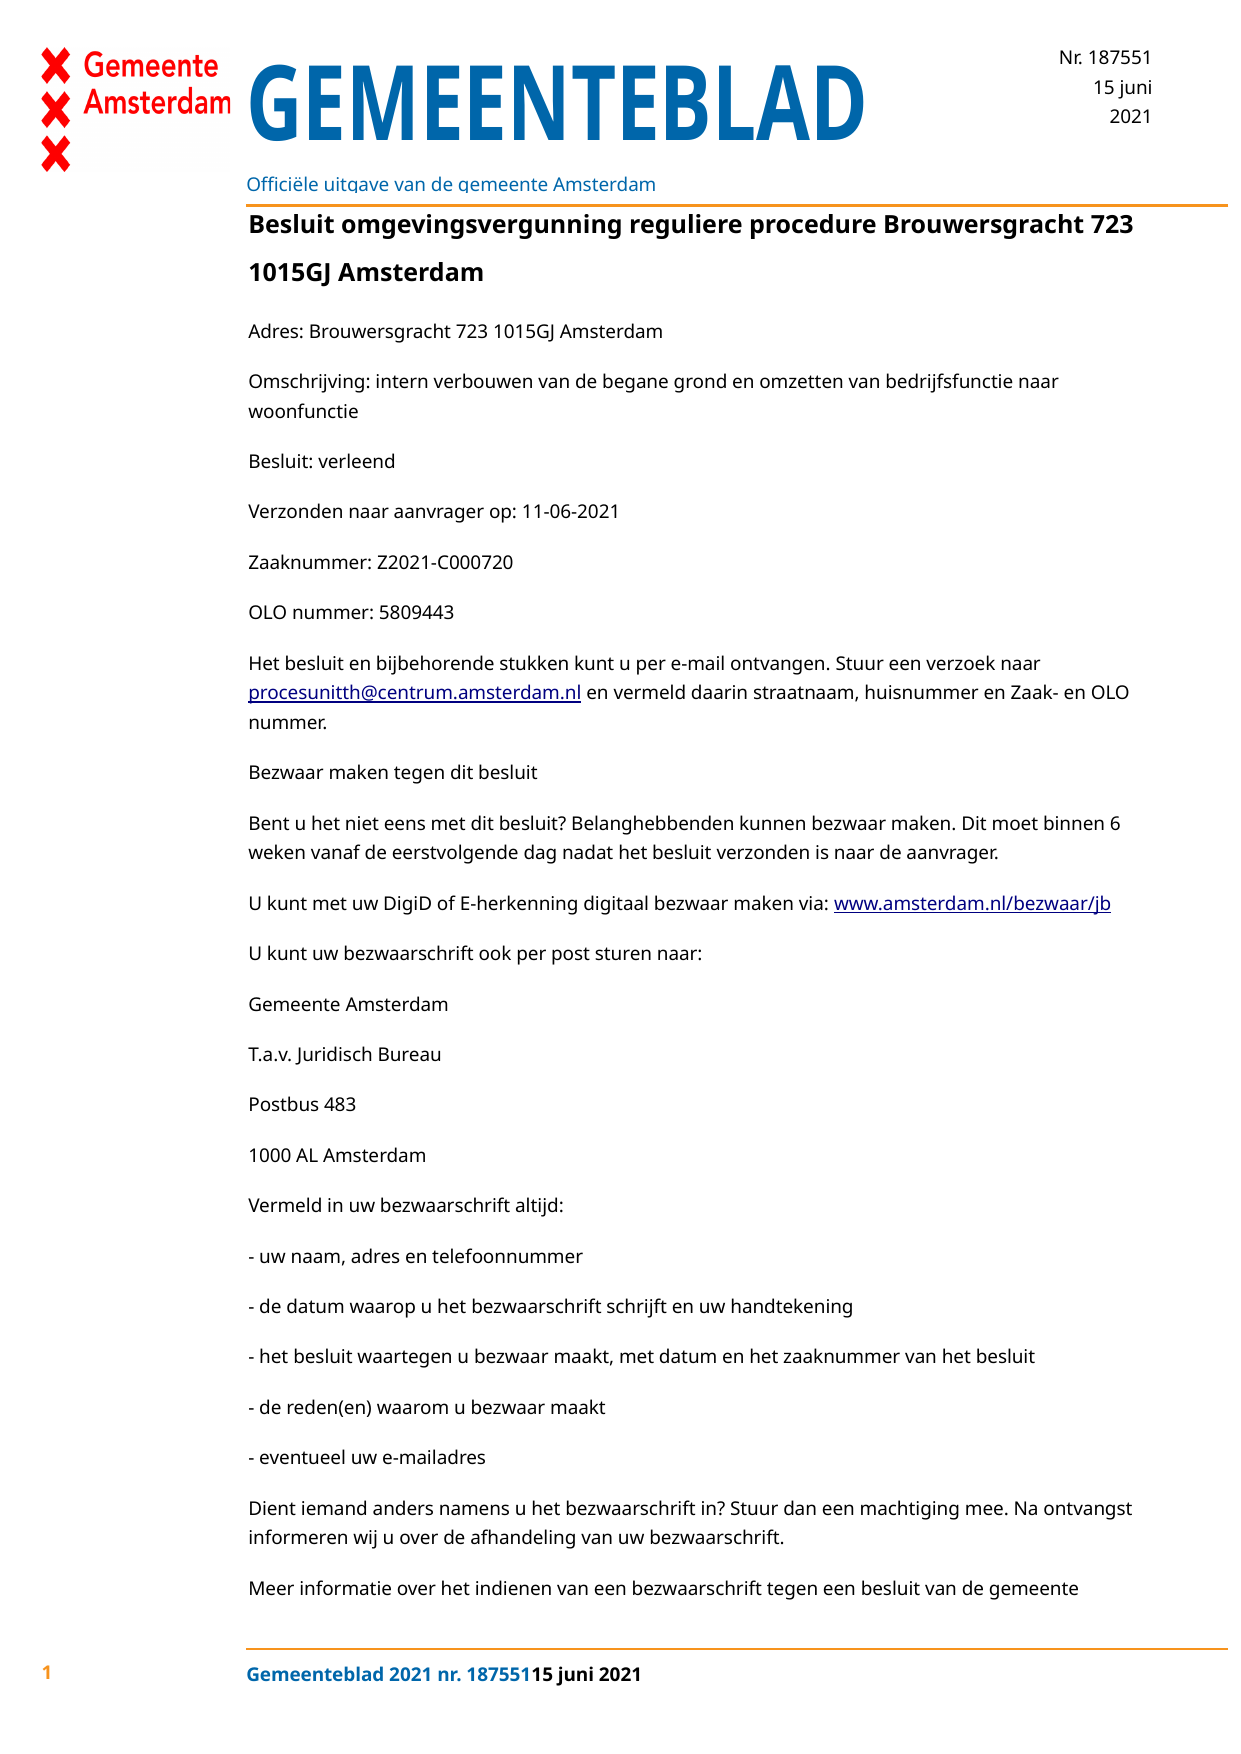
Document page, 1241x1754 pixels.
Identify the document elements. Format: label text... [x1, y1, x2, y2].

text Bent u het niet eens met dit besluit? Belanghebbenden kunnen bezwaar maken. Dit moet binnen 6 weken vanaf de eerstvolgende dag nadat het besluit verzonden is naar de aanvrager. [248, 810, 1152, 865]
text Het besluit en bijbehorende stukken kunt u per e-mail ontvangen. Stuur een verzoek naar procesunitth@centrum.amsterdam.nl en vermeld daarin straatnaam, huisnummer en Zaak- en OLO nummer. [248, 650, 1152, 735]
text T.a.v. Juridisch Bureau [248, 1041, 1152, 1067]
text Bezwaar maken tegen dit besluit [248, 759, 1152, 785]
text - uw naam, adres en telefoonnummer [248, 1243, 1152, 1269]
text - de datum waarop u het bezwaarschrift schrijft en uw handtekening [248, 1293, 1152, 1319]
text Omschrijving: intern verbouwen van de begane grond en omzetten van bedrijfsfunctie naar woonfunctie [248, 368, 1152, 424]
picture [41, 47, 231, 172]
text 1000 AL Amsterdam [248, 1142, 1152, 1168]
text Besluit: verleend [248, 448, 1152, 474]
text Meer informatie over het indienen van een bezwaarschrift tegen een besluit van de gemeente [248, 1575, 1152, 1601]
text - het besluit waartegen u bezwaar maakt, met datum en het zaaknummer van het besluit [248, 1344, 1152, 1369]
text OLO nummer: 5809443 [248, 599, 1152, 625]
text U kunt uw bezwaarschrift ook per post sturen naar: [248, 940, 1152, 966]
text U kunt met uw DigiD of E-herkenning digitaal bezwaar maken via: www.amsterdam.nl/bezwaar/jb [248, 890, 1152, 916]
text - de reden(en) waarom u bezwaar maakt [248, 1394, 1152, 1420]
text Vermeld in uw bezwaarschrift altijd: [248, 1192, 1152, 1218]
text - eventueel uw e-mailadres [248, 1444, 1152, 1470]
text Verzonden naar aanvrager op: 11-06-2021 [248, 499, 1152, 524]
text Gemeente Amsterdam [248, 991, 1152, 1017]
text Postbus 483 [248, 1092, 1152, 1117]
text Adres: Brouwersgracht 723 1015GJ Amsterdam [248, 318, 1152, 344]
text Zaaknummer: Z2021-C000720 [248, 549, 1152, 575]
text Dient iemand anders namens u het bezwaarschrift in? Stuur dan een machtiging mee. Na ontvangst informeren wij u over de afhandeling van uw bezwaarschrift. [248, 1495, 1152, 1550]
text Besluit omgevingsvergunning reguliere procedure Brouwersgracht 723 1015GJ Amsterdam [248, 207, 1152, 288]
